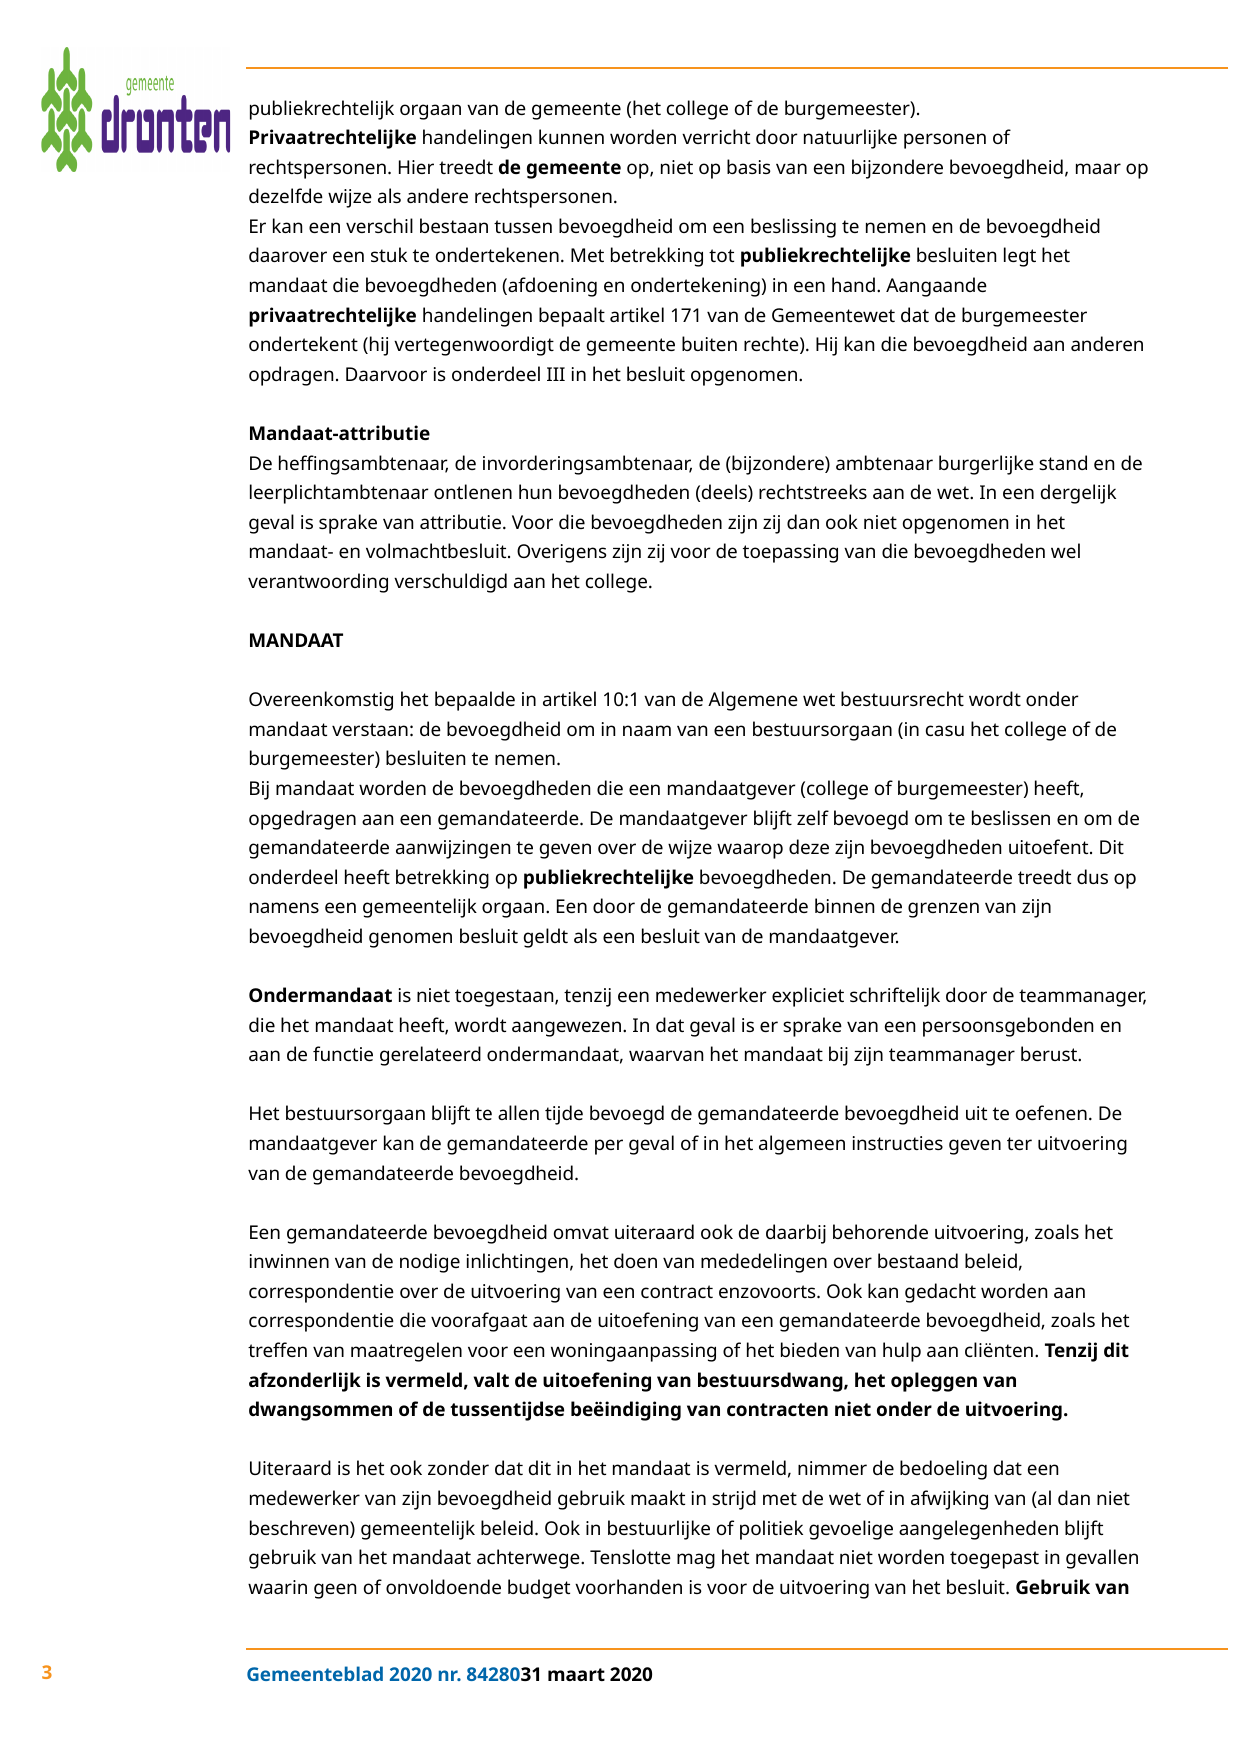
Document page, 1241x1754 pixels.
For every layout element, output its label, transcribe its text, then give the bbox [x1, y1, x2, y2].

text MANDAAT [248, 627, 1152, 653]
picture [41, 47, 231, 172]
text Privaatrechtelijke handelingen kunnen worden verricht door natuurlijke personen of rechtspersonen. Hier treedt de gemeente op, niet op basis van een bijzondere bevoegdheid, maar op dezelfde wijze als andere rechtspersonen. [248, 124, 1152, 209]
text Mandaat-attributie [248, 420, 1152, 446]
text Het bestuursorgaan blijft te allen tijde bevoegd de gemandateerde bevoegdheid uit te oefenen. De mandaatgever kan de gemandateerde per geval of in het algemeen instructies geven ter uitvoering van de gemandateerde bevoegdheid. [248, 1101, 1152, 1186]
text Uiteraard is het ook zonder dat dit in het mandaat is vermeld, nimmer de bedoeling dat een medewerker van zijn bevoegdheid gebruik maakt in strijd met de wet of in afwijking van (al dan niet beschreven) gemeentelijk beleid. Ook in bestuurlijke of politiek gevoelige aangelegenheden blijft gebruik van het mandaat achterwege. Tenslotte mag het mandaat niet worden toegepast in gevallen waarin geen of onvoldoende budget voorhanden is voor de uitvoering van het besluit. Gebruik van [248, 1456, 1152, 1600]
text Ondermandaat is niet toegestaan, tenzij een medewerker expliciet schriftelijk door de teammanager, die het mandaat heeft, wordt aangewezen. In dat geval is er sprake van een persoonsgebonden en aan de functie gerelateerd ondermandaat, waarvan het mandaat bij zijn teammanager berust. [248, 982, 1152, 1067]
text Overeenkomstig het bepaalde in artikel 10:1 van de Algemene wet bestuursrecht wordt onder mandaat verstaan: de bevoegdheid om in naam van een bestuursorgaan (in casu het college of de burgemeester) besluiten te nemen. [248, 686, 1152, 771]
text Er kan een verschil bestaan tussen bevoegdheid om een beslissing te nemen en de bevoegdheid daarover een stuk te ondertekenen. Met betrekking tot publiekrechtelijke besluiten legt het mandaat die bevoegdheden (afdoening en ondertekening) in een hand. Aangaande privaatrechtelijke handelingen bepaalt artikel 171 van de Gemeentewet dat de burgemeester ondertekent (hij vertegenwoordigt de gemeente buiten rechte). Hij kan die bevoegdheid aan anderen opdragen. Daarvoor is onderdeel III in het besluit opgenomen. [248, 213, 1152, 387]
text De heffingsambtenaar, de invorderingsambtenaar, de (bijzondere) ambtenaar burgerlijke stand en de leerplichtambtenaar ontlenen hun bevoegdheden (deels) rechtstreeks aan de wet. In een dergelijk geval is sprake van attributie. Voor die bevoegdheden zijn zij dan ook niet opgenomen in het mandaat- en volmachtbesluit. Overigens zijn zij voor de toepassing van die bevoegdheden wel verantwoording verschuldigd aan het college. [248, 450, 1152, 594]
text Een gemandateerde bevoegdheid omvat uiteraard ook de daarbij behorende uitvoering, zoals het inwinnen van de nodige inlichtingen, het doen van mededelingen over bestaand beleid, correspondentie over de uitvoering van een contract enzovoorts. Ook kan gedacht worden aan correspondentie die voorafgaat aan de uitoefening van een gemandateerde bevoegdheid, zoals het treffen van maatregelen voor een woningaanpassing of het bieden van hulp aan cliënten. Tenzij dit afzonderlijk is vermeld, valt de uitoefening van bestuursdwang, het opleggen van dwangsommen of de tussentijdse beëindiging van contracten niet onder de uitvoering. [248, 1219, 1152, 1422]
text publiekrechtelijk orgaan van de gemeente (het college of de burgemeester). [248, 95, 1152, 121]
text Bij mandaat worden de bevoegdheden die een mandaatgever (college of burgemeester) heeft, opgedragen aan een gemandateerde. De mandaatgever blijft zelf bevoegd om te beslissen en om de gemandateerde aanwijzingen te geven over de wijze waarop deze zijn bevoegdheden uitoefent. Dit onderdeel heeft betrekking op publiekrechtelijke bevoegdheden. De gemandateerde treedt dus op namens een gemeentelijk orgaan. Een door de gemandateerde binnen de grenzen van zijn bevoegdheid genomen besluit geldt als een besluit van de mandaatgever. [248, 775, 1152, 949]
